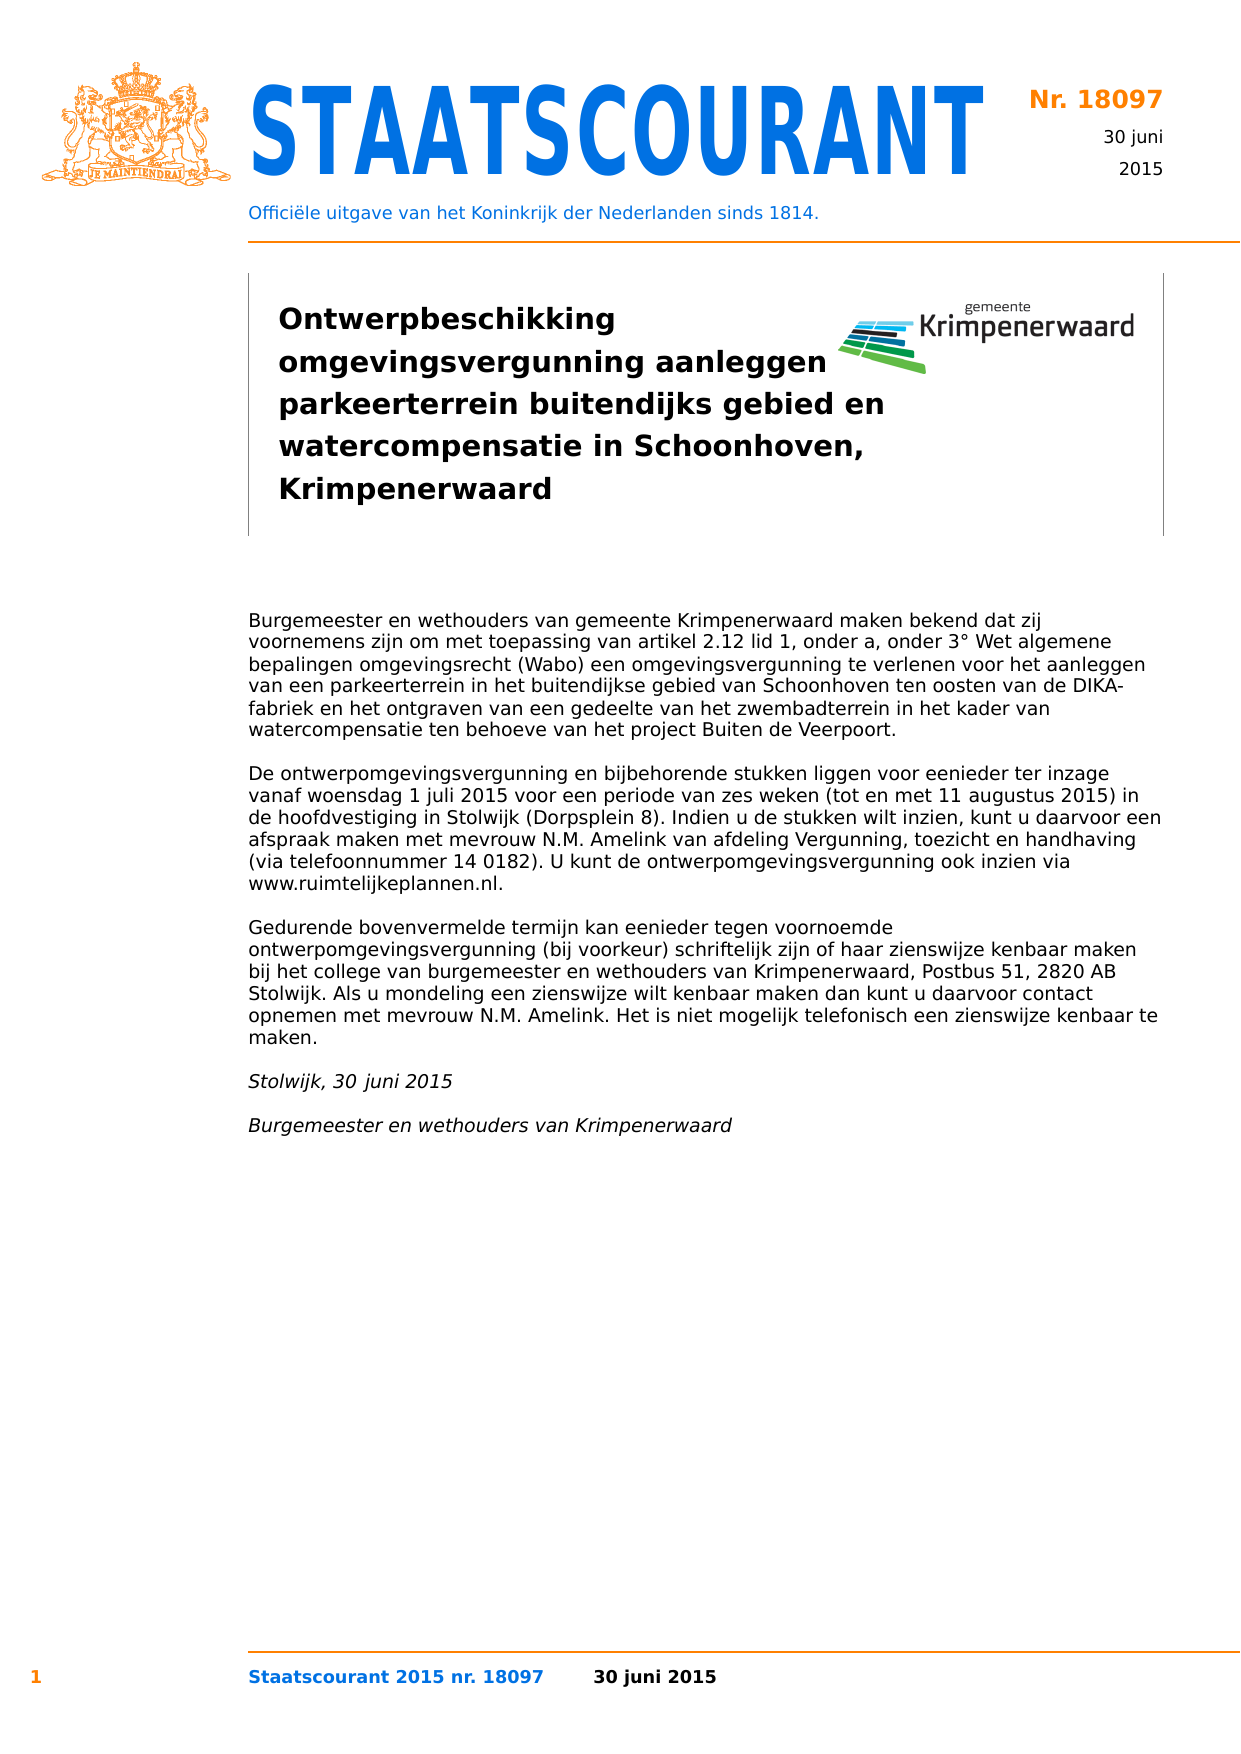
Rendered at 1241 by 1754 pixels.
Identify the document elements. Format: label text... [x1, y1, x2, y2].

text Stolwijk, 30 juni 2015 [248, 1071, 1163, 1093]
picture [838, 302, 1134, 374]
table_header [25, 62, 248, 241]
table_header STAATSCOURANT [248, 62, 998, 203]
table_cell 30 juni [998, 121, 1240, 153]
text De ontwerpomgevingsvergunning en bijbehorende stukken liggen voor eenieder ter inzage vanaf woensdag 1 juli 2015 voor een periode van zes weken (tot en met 11 augustus 2015) in de hoofdvestiging in Stolwijk (Dorpsplein 8). Indien u de stukken wilt inzien, kunt u daarvoor een afspraak maken met mevrouw N.M. Amelink van afdeling Vergunning, toezicht en handhaving (via telefoonnummer 14 0182). U kunt de ontwerpomgevingsvergunning ook inzien via www.ruimtelijkeplannen.nl. [248, 763, 1163, 895]
table_cell Officiële uitgave van het Koninkrijk der Nederlanden sinds 1814. [248, 203, 1240, 241]
picture [41, 62, 231, 186]
subtitle Ontwerpbeschikking omgevingsvergunning aanleggen parkeerterrein buitendijks gebied en watercompensatie in Schoonhoven, Krimpenerwaard [249, 273, 1163, 536]
text Gedurende bovenvermelde termijn kan eenieder tegen voornoemde ontwerpomgevingsvergunning (bij voorkeur) schriftelijk zijn of haar zienswijze kenbaar maken bij het college van burgemeester en wethouders van Krimpenerwaard, Postbus 51, 2820 AB Stolwijk. Als u mondeling een zienswijze wilt kenbaar maken dan kunt u daarvoor contact opnemen met mevrouw N.M. Amelink. Het is niet mogelijk telefonisch een zienswijze kenbaar te maken. [248, 917, 1163, 1049]
table_cell 2015 [998, 153, 1240, 203]
table_header Nr. 18097 [998, 62, 1240, 121]
text Burgemeester en wethouders van Krimpenerwaard [248, 1114, 1163, 1137]
text Burgemeester en wethouders van gemeente Krimpenerwaard maken bekend dat zij voornemens zijn om met toepassing van artikel 2.12 lid 1, onder a, onder 3° Wet algemene bepalingen omgevingsrecht (Wabo) een omgevingsvergunning te verlenen voor het aanleggen van een parkeerterrein in het buitendijkse gebied van Schoonhoven ten oosten van de DIKA-fabriek en het ontgraven van een gedeelte van het zwembadterrein in het kader van watercompensatie ten behoeve van het project Buiten de Veerpoort. [248, 609, 1163, 741]
